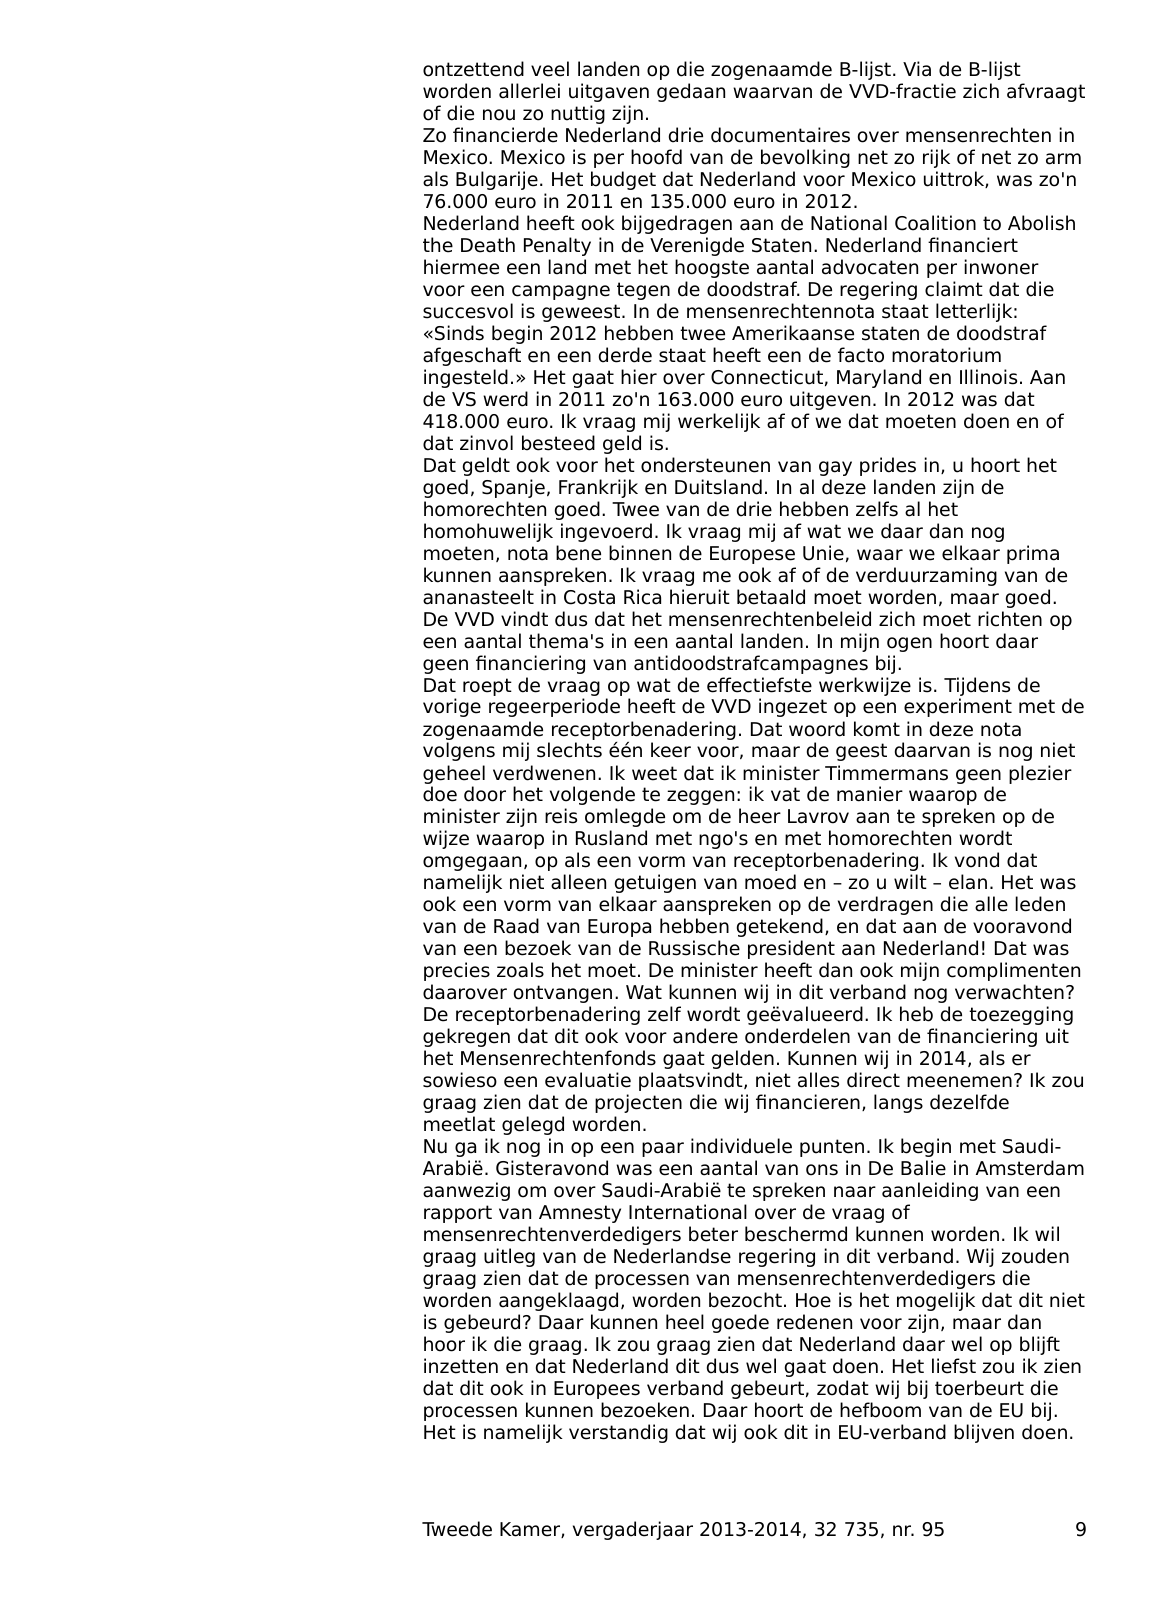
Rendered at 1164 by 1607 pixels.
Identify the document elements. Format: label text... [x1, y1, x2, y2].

text Nederland heeft ook bijgedragen aan de National Coalition to Abolish the Death Penalty in de Verenigde Staten. Nederland financiert hiermee een land met het hoogste aantal advocaten per inwoner voor een campagne tegen de doodstraf. De regering claimt dat die succesvol is geweest. In de mensenrechtennota staat letterlijk: «Sinds begin 2012 hebben twee Amerikaanse staten de doodstraf afgeschaft en een derde staat heeft een de facto moratorium ingesteld.» Het gaat hier over Connecticut, Maryland en Illinois. Aan de VS werd in 2011 zo'n 163.000 euro uitgeven. In 2012 was dat 418.000 euro. Ik vraag mij werkelijk af of we dat moeten doen en of dat zinvol besteed geld is. [422, 213, 1087, 455]
text ontzettend veel landen op die zogenaamde B-lijst. Via de B-lijst worden allerlei uitgaven gedaan waarvan de VVD-fractie zich afvraagt of die nou zo nuttig zijn. [422, 59, 1087, 125]
text De VVD vindt dus dat het mensenrechtenbeleid zich moet richten op een aantal thema's in een aantal landen. In mijn ogen hoort daar geen financiering van antidoodstrafcampagnes bij. [422, 608, 1087, 674]
text Nu ga ik nog in op een paar individuele punten. Ik begin met Saudi-Arabië. Gisteravond was een aantal van ons in De Balie in Amsterdam aanwezig om over Saudi-Arabië te spreken naar aanleiding van een rapport van Amnesty International over de vraag of mensenrechtenverdedigers beter beschermd kunnen worden. Ik wil graag uitleg van de Nederlandse regering in dit verband. Wij zouden graag zien dat de processen van mensenrechtenverdedigers die worden aangeklaagd, worden bezocht. Hoe is het mogelijk dat dit niet is gebeurd? Daar kunnen heel goede redenen voor zijn, maar dan hoor ik die graag. Ik zou graag zien dat Nederland daar wel op blijft inzetten en dat Nederland dit dus wel gaat doen. Het liefst zou ik zien dat dit ook in Europees verband gebeurt, zodat wij bij toerbeurt die processen kunnen bezoeken. Daar hoort de hefboom van de EU bij. Het is namelijk verstandig dat wij ook dit in EU-verband blijven doen. [422, 1136, 1087, 1444]
text Dat roept de vraag op wat de effectiefste werkwijze is. Tijdens de vorige regeerperiode heeft de VVD ingezet op een experiment met de zogenaamde receptorbenadering. Dat woord komt in deze nota volgens mij slechts één keer voor, maar de geest daarvan is nog niet geheel verdwenen. Ik weet dat ik minister Timmermans geen plezier doe door het volgende te zeggen: ik vat de manier waarop de minister zijn reis omlegde om de heer Lavrov aan te spreken op de wijze waarop in Rusland met ngo's en met homorechten wordt omgegaan, op als een vorm van receptorbenadering. Ik vond dat namelijk niet alleen getuigen van moed en – zo u wilt – elan. Het was ook een vorm van elkaar aanspreken op de verdragen die alle leden van de Raad van Europa hebben getekend, en dat aan de vooravond van een bezoek van de Russische president aan Nederland! Dat was precies zoals het moet. De minister heeft dan ook mijn complimenten daarover ontvangen. Wat kunnen wij in dit verband nog verwachten? De receptorbenadering zelf wordt geëvalueerd. Ik heb de toezegging gekregen dat dit ook voor andere onderdelen van de financiering uit het Mensenrechtenfonds gaat gelden. Kunnen wij in 2014, als er sowieso een evaluatie plaatsvindt, niet alles direct meenemen? Ik zou graag zien dat de projecten die wij financieren, langs dezelfde meetlat gelegd worden. [422, 674, 1087, 1136]
text Zo financierde Nederland drie documentaires over mensenrechten in Mexico. Mexico is per hoofd van de bevolking net zo rijk of net zo arm als Bulgarije. Het budget dat Nederland voor Mexico uittrok, was zo'n 76.000 euro in 2011 en 135.000 euro in 2012. [422, 125, 1087, 213]
text Dat geldt ook voor het ondersteunen van gay prides in, u hoort het goed, Spanje, Frankrijk en Duitsland. In al deze landen zijn de homorechten goed. Twee van de drie hebben zelfs al het homohuwelijk ingevoerd. Ik vraag mij af wat we daar dan nog moeten, nota bene binnen de Europese Unie, waar we elkaar prima kunnen aanspreken. Ik vraag me ook af of de verduurzaming van de ananasteelt in Costa Rica hieruit betaald moet worden, maar goed. [422, 455, 1087, 608]
